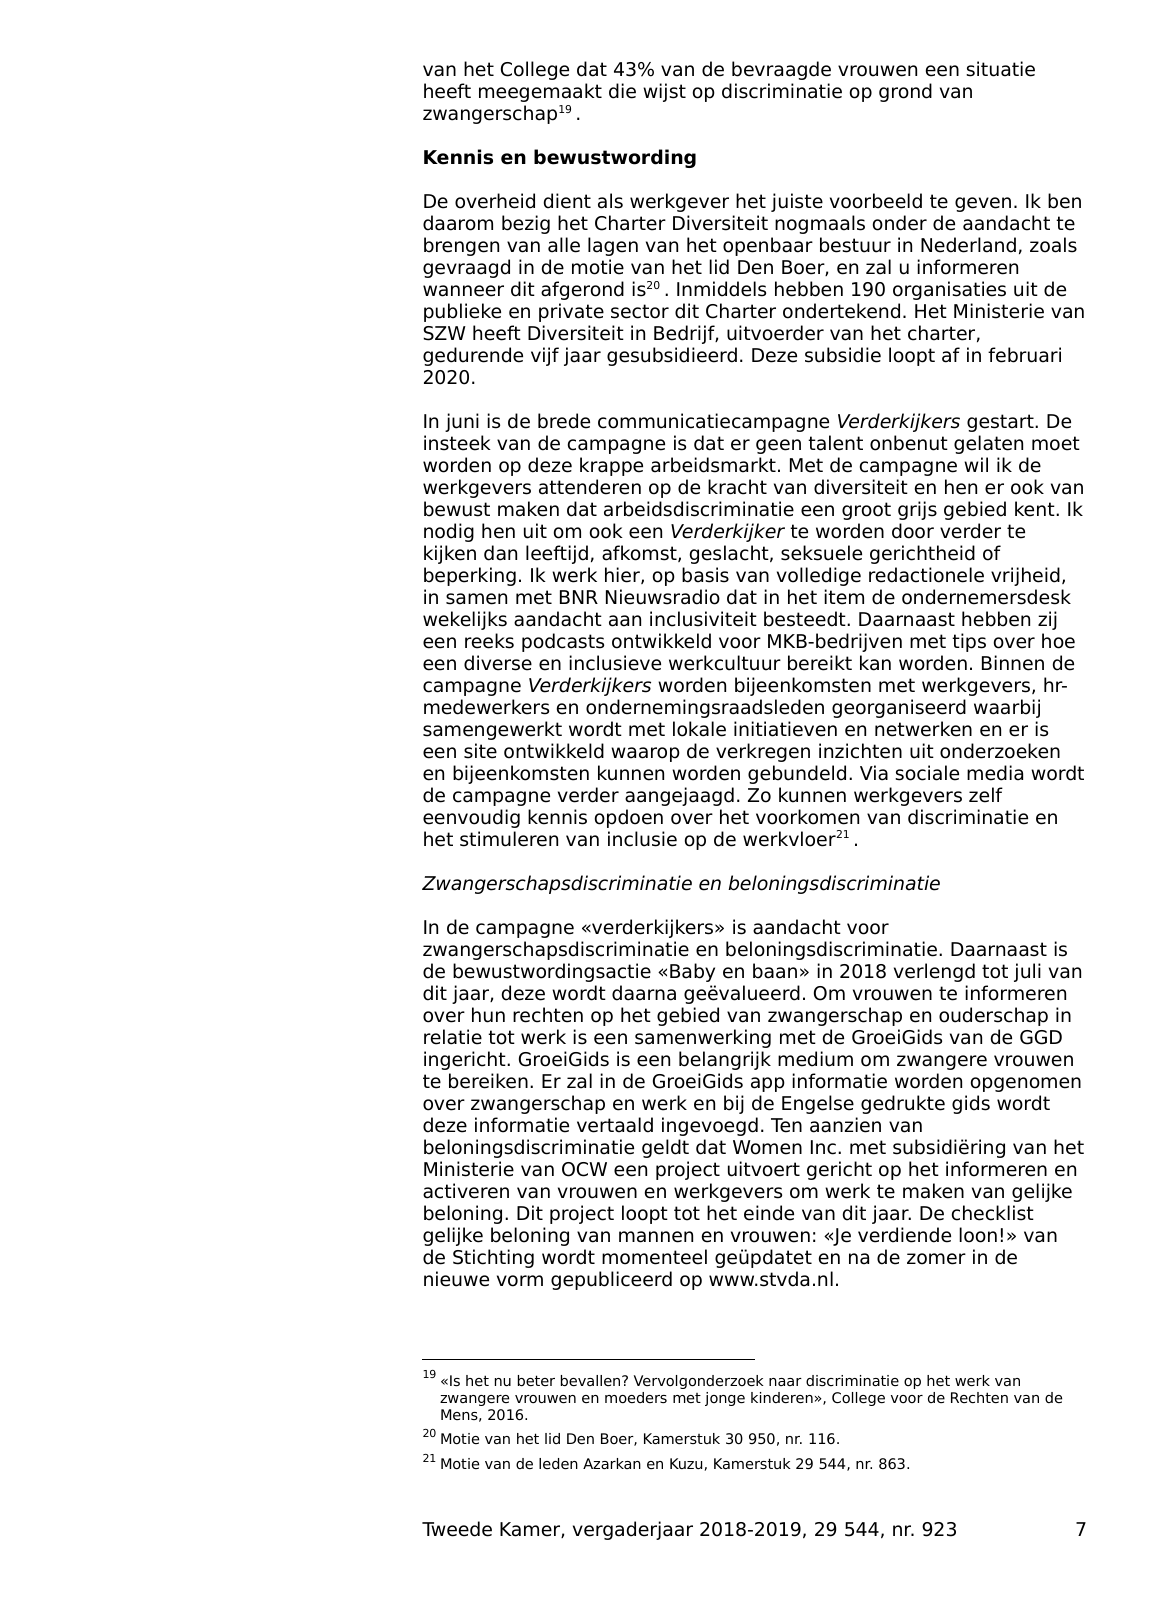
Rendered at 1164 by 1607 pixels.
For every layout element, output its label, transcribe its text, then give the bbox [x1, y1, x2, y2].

text van het College dat 43% van de bevraagde vrouwen een situatie heeft meegemaakt die wijst op discriminatie op grond van zwangerschap. [422, 59, 1087, 125]
text De overheid dient als werkgever het juiste voorbeeld te geven. Ik ben daarom bezig het Charter Diversiteit nogmaals onder de aandacht te brengen van alle lagen van het openbaar bestuur in Nederland, zoals gevraagd in de motie van het lid Den Boer, en zal u informeren wanneer dit afgerond is. Inmiddels hebben 190 organisaties uit de publieke en private sector dit Charter ondertekend. Het Ministerie van SZW heeft Diversiteit in Bedrijf, uitvoerder van het charter, gedurende vijf jaar gesubsidieerd. Deze subsidie loopt af in februari 2020. [422, 191, 1087, 389]
subtitle Kennis en bewustwording [422, 147, 1087, 169]
subtitle Zwangerschapsdiscriminatie en beloningsdiscriminatie [422, 873, 1087, 895]
text Motie van het lid Den Boer, Kamerstuk 30 950, nr. 116. [422, 1427, 1087, 1449]
text In de campagne «verderkijkers» is aandacht voor zwangerschapsdiscriminatie en beloningsdiscriminatie. Daarnaast is de bewustwordingsactie «Baby en baan» in 2018 verlengd tot juli van dit jaar, deze wordt daarna geëvalueerd. Om vrouwen te informeren over hun rechten op het gebied van zwangerschap en ouderschap in relatie tot werk is een samenwerking met de GroeiGids van de GGD ingericht. GroeiGids is een belangrijk medium om zwangere vrouwen te bereiken. Er zal in de GroeiGids app informatie worden opgenomen over zwangerschap en werk en bij de Engelse gedrukte gids wordt deze informatie vertaald ingevoegd. Ten aanzien van beloningsdiscriminatie geldt dat Women Inc. met subsidiëring van het Ministerie van OCW een project uitvoert gericht op het informeren en activeren van vrouwen en werkgevers om werk te maken van gelijke beloning. Dit project loopt tot het einde van dit jaar. De checklist gelijke beloning van mannen en vrouwen: «Je verdiende loon!» van de Stichting wordt momenteel geüpdatet en na de zomer in de nieuwe vorm gepubliceerd op www.stvda.nl. [422, 917, 1087, 1291]
text Motie van de leden Azarkan en Kuzu, Kamerstuk 29 544, nr. 863. [422, 1452, 1087, 1474]
text «Is het nu beter bevallen? Vervolgonderzoek naar discriminatie op het werk van zwangere vrouwen en moeders met jonge kinderen», College voor de Rechten van de Mens, 2016. [422, 1368, 1087, 1424]
text In juni is de brede communicatiecampagne Verderkijkers gestart. De insteek van de campagne is dat er geen talent onbenut gelaten moet worden op deze krappe arbeidsmarkt. Met de campagne wil ik de werkgevers attenderen op de kracht van diversiteit en hen er ook van bewust maken dat arbeidsdiscriminatie een groot grijs gebied kent. Ik nodig hen uit om ook een Verderkijker te worden door verder te kijken dan leeftijd, afkomst, geslacht, seksuele gerichtheid of beperking. Ik werk hier, op basis van volledige redactionele vrijheid, in samen met BNR Nieuwsradio dat in het item de ondernemersdesk wekelijks aandacht aan inclusiviteit besteedt. Daarnaast hebben zij een reeks podcasts ontwikkeld voor MKB-bedrijven met tips over hoe een diverse en inclusieve werkcultuur bereikt kan worden. Binnen de campagne Verderkijkers worden bijeenkomsten met werkgevers, hr-medewerkers en ondernemingsraadsleden georganiseerd waarbij samengewerkt wordt met lokale initiatieven en netwerken en er is een site ontwikkeld waarop de verkregen inzichten uit onderzoeken en bijeenkomsten kunnen worden gebundeld. Via sociale media wordt de campagne verder aangejaagd. Zo kunnen werkgevers zelf eenvoudig kennis opdoen over het voorkomen van discriminatie en het stimuleren van inclusie op de werkvloer. [422, 411, 1087, 851]
